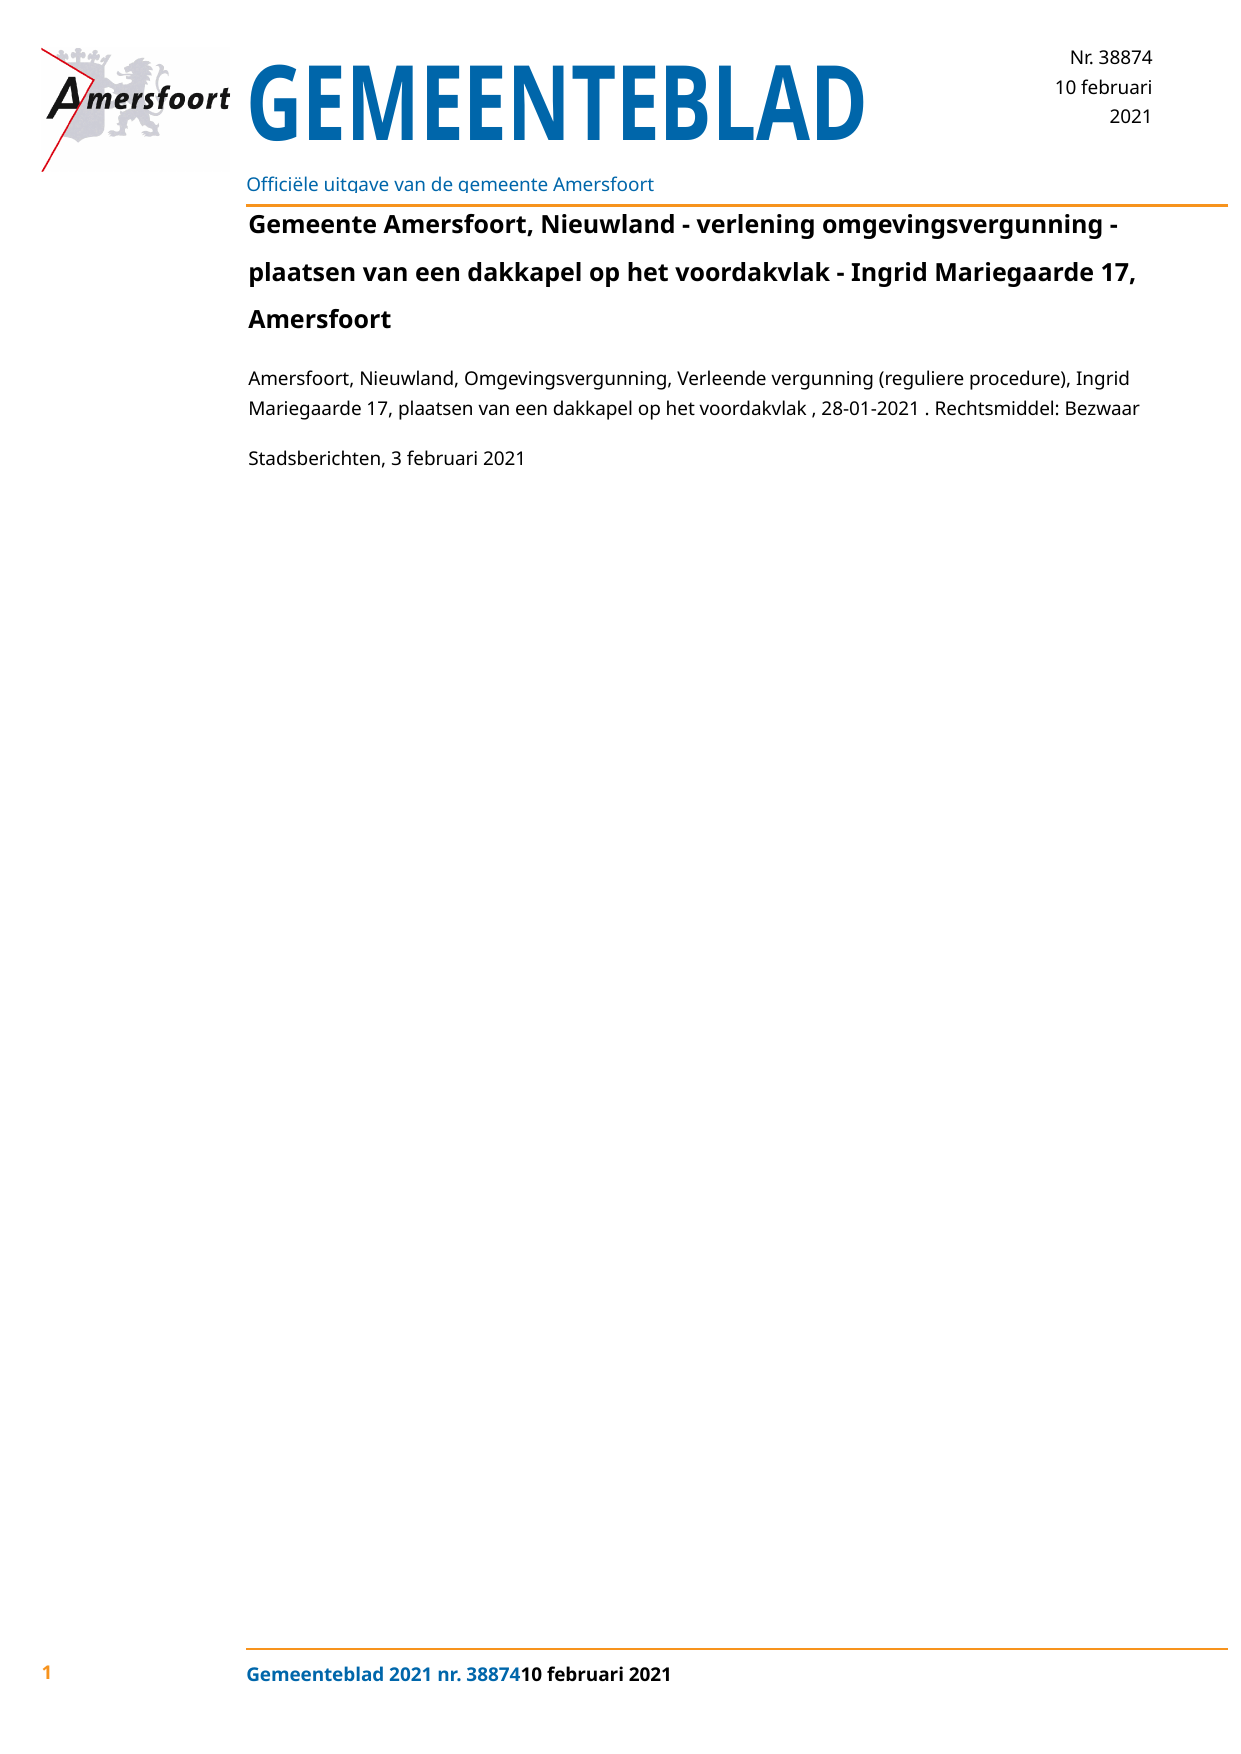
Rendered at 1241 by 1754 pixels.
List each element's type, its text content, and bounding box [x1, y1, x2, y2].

picture [41, 47, 231, 172]
text Stadsberichten, 3 februari 2021 [248, 446, 1152, 471]
text Amersfoort, Nieuwland, Omgevingsvergunning, Verleende vergunning (reguliere procedure), Ingrid Mariegaarde 17, plaatsen van een dakkapel op het voordakvlak , 28-01-2021 . Rechtsmiddel: Bezwaar [248, 366, 1152, 421]
text Gemeente Amersfoort, Nieuwland - verlening omgevingsvergunning - plaatsen van een dakkapel op het voordakvlak - Ingrid Mariegaarde 17, Amersfoort [248, 207, 1152, 336]
